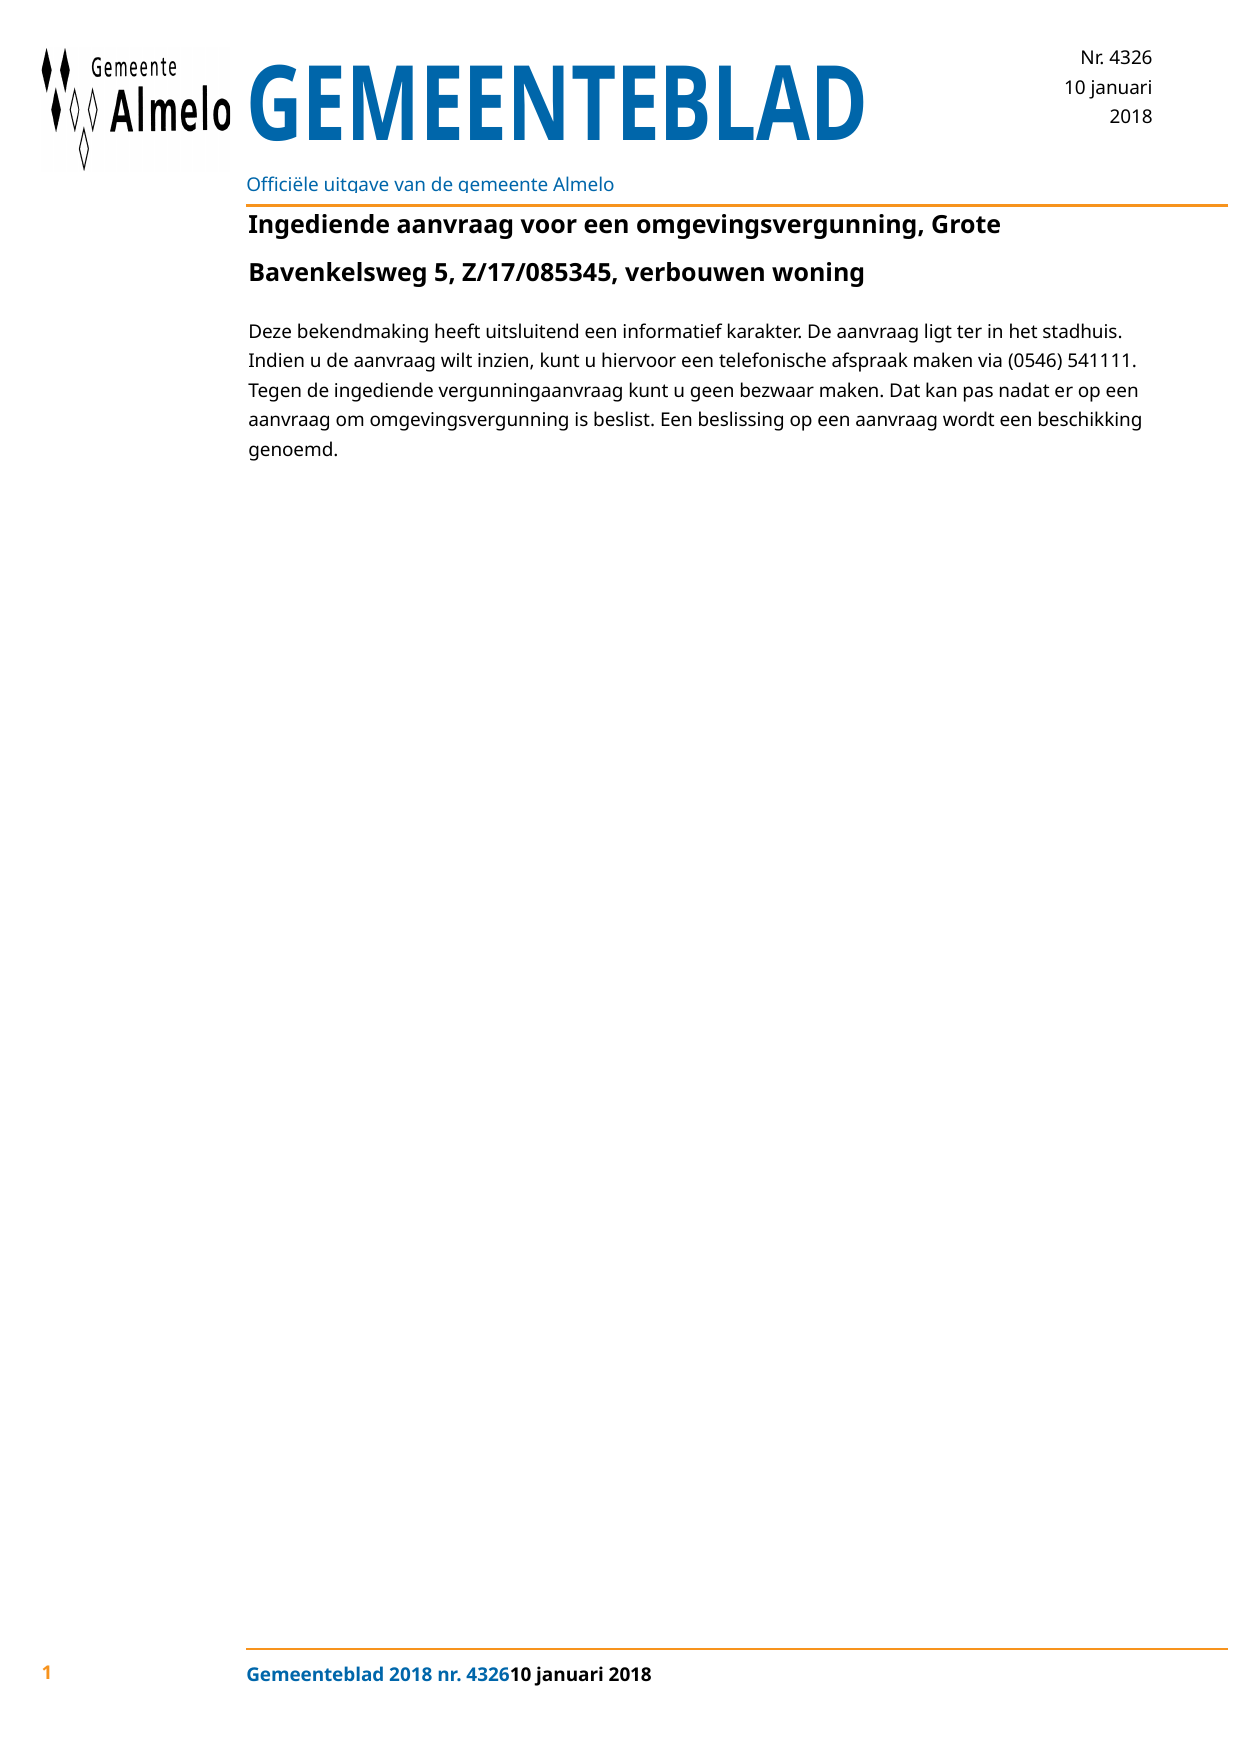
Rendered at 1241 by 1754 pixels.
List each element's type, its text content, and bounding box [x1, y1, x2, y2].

picture [41, 47, 231, 172]
text Ingediende aanvraag voor een omgevingsvergunning, Grote Bavenkelsweg 5, Z/17/085345, verbouwen woning [248, 207, 1152, 288]
text Deze bekendmaking heeft uitsluitend een informatief karakter. De aanvraag ligt ter in het stadhuis. Indien u de aanvraag wilt inzien, kunt u hiervoor een telefonische afspraak maken via (0546) 541111. Tegen de ingediende vergunningaanvraag kunt u geen bezwaar maken. Dat kan pas nadat er op een aanvraag om omgevingsvergunning is beslist. Een beslissing op een aanvraag wordt een beschikking genoemd. [248, 318, 1152, 462]
